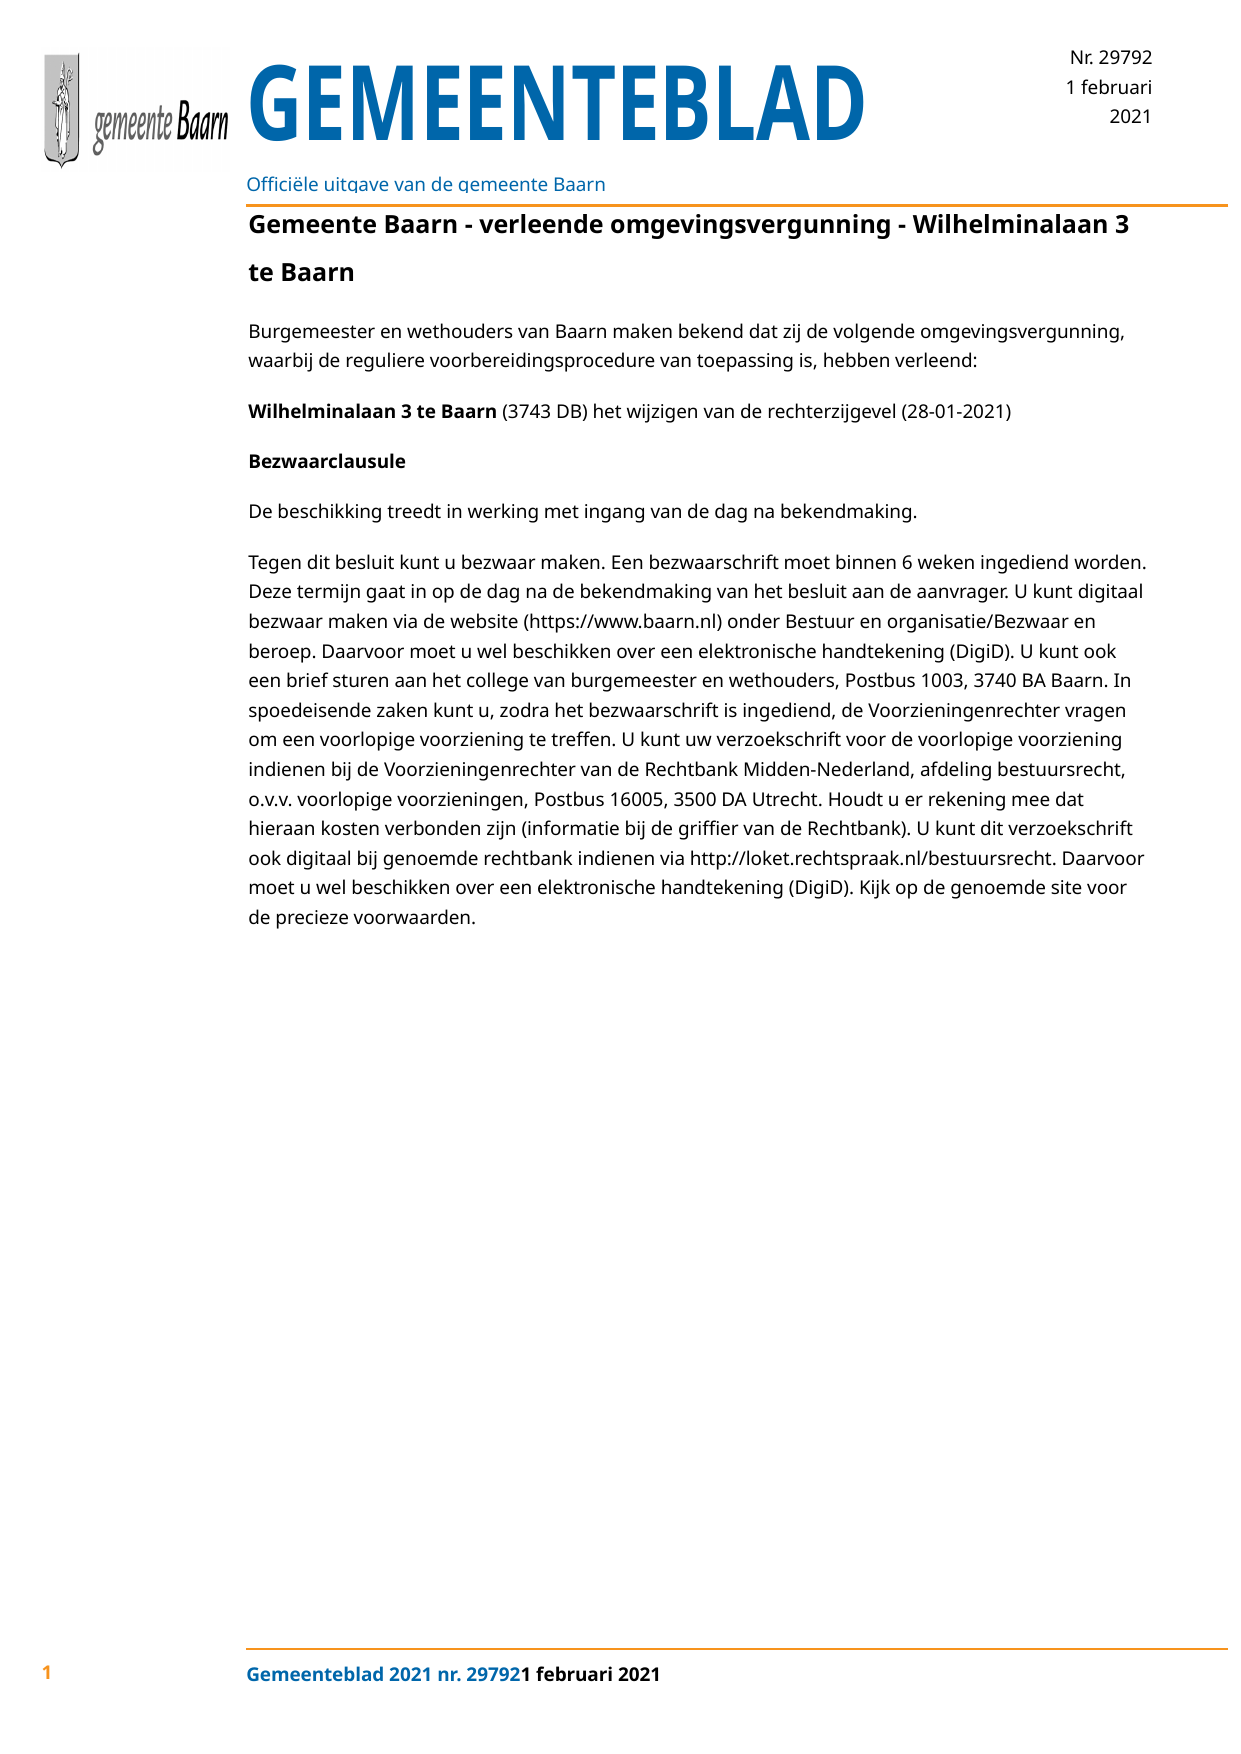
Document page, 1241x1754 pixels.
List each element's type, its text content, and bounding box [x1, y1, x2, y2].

text De beschikking treedt in werking met ingang van de dag na bekendmaking. [248, 499, 1152, 524]
picture [41, 47, 231, 172]
text Burgemeester en wethouders van Baarn maken bekend dat zij de volgende omgevingsvergunning, waarbij de reguliere voorbereidingsprocedure van toepassing is, hebben verleend: [248, 318, 1152, 373]
text Wilhelminalaan 3 te Baarn (3743 DB) het wijzigen van de rechterzijgevel (28-01-2021) [248, 398, 1152, 424]
text Bezwaarclausule [248, 448, 1152, 474]
text Gemeente Baarn - verleende omgevingsvergunning - Wilhelminalaan 3 te Baarn [248, 207, 1152, 288]
text Tegen dit besluit kunt u bezwaar maken. Een bezwaarschrift moet binnen 6 weken ingediend worden. Deze termijn gaat in op de dag na de bekendmaking van het besluit aan de aanvrager. U kunt digitaal bezwaar maken via de website (https://www.baarn.nl) onder Bestuur en organisatie/Bezwaar en beroep. Daarvoor moet u wel beschikken over een elektronische handtekening (DigiD). U kunt ook een brief sturen aan het college van burgemeester en wethouders, Postbus 1003, 3740 BA Baarn. In spoedeisende zaken kunt u, zodra het bezwaarschrift is ingediend, de Voorzieningenrechter vragen om een voorlopige voorziening te treffen. U kunt uw verzoekschrift voor de voorlopige voorziening indienen bij de Voorzieningenrechter van de Rechtbank Midden-Nederland, afdeling bestuursrecht, o.v.v. voorlopige voorzieningen, Postbus 16005, 3500 DA Utrecht. Houdt u er rekening mee dat hieraan kosten verbonden zijn (informatie bij de griffier van de Rechtbank). U kunt dit verzoekschrift ook digitaal bij genoemde rechtbank indienen via http://loket.rechtspraak.nl/bestuursrecht. Daarvoor moet u wel beschikken over een elektronische handtekening (DigiD). Kijk op de genoemde site voor de precieze voorwaarden. [248, 549, 1152, 930]
